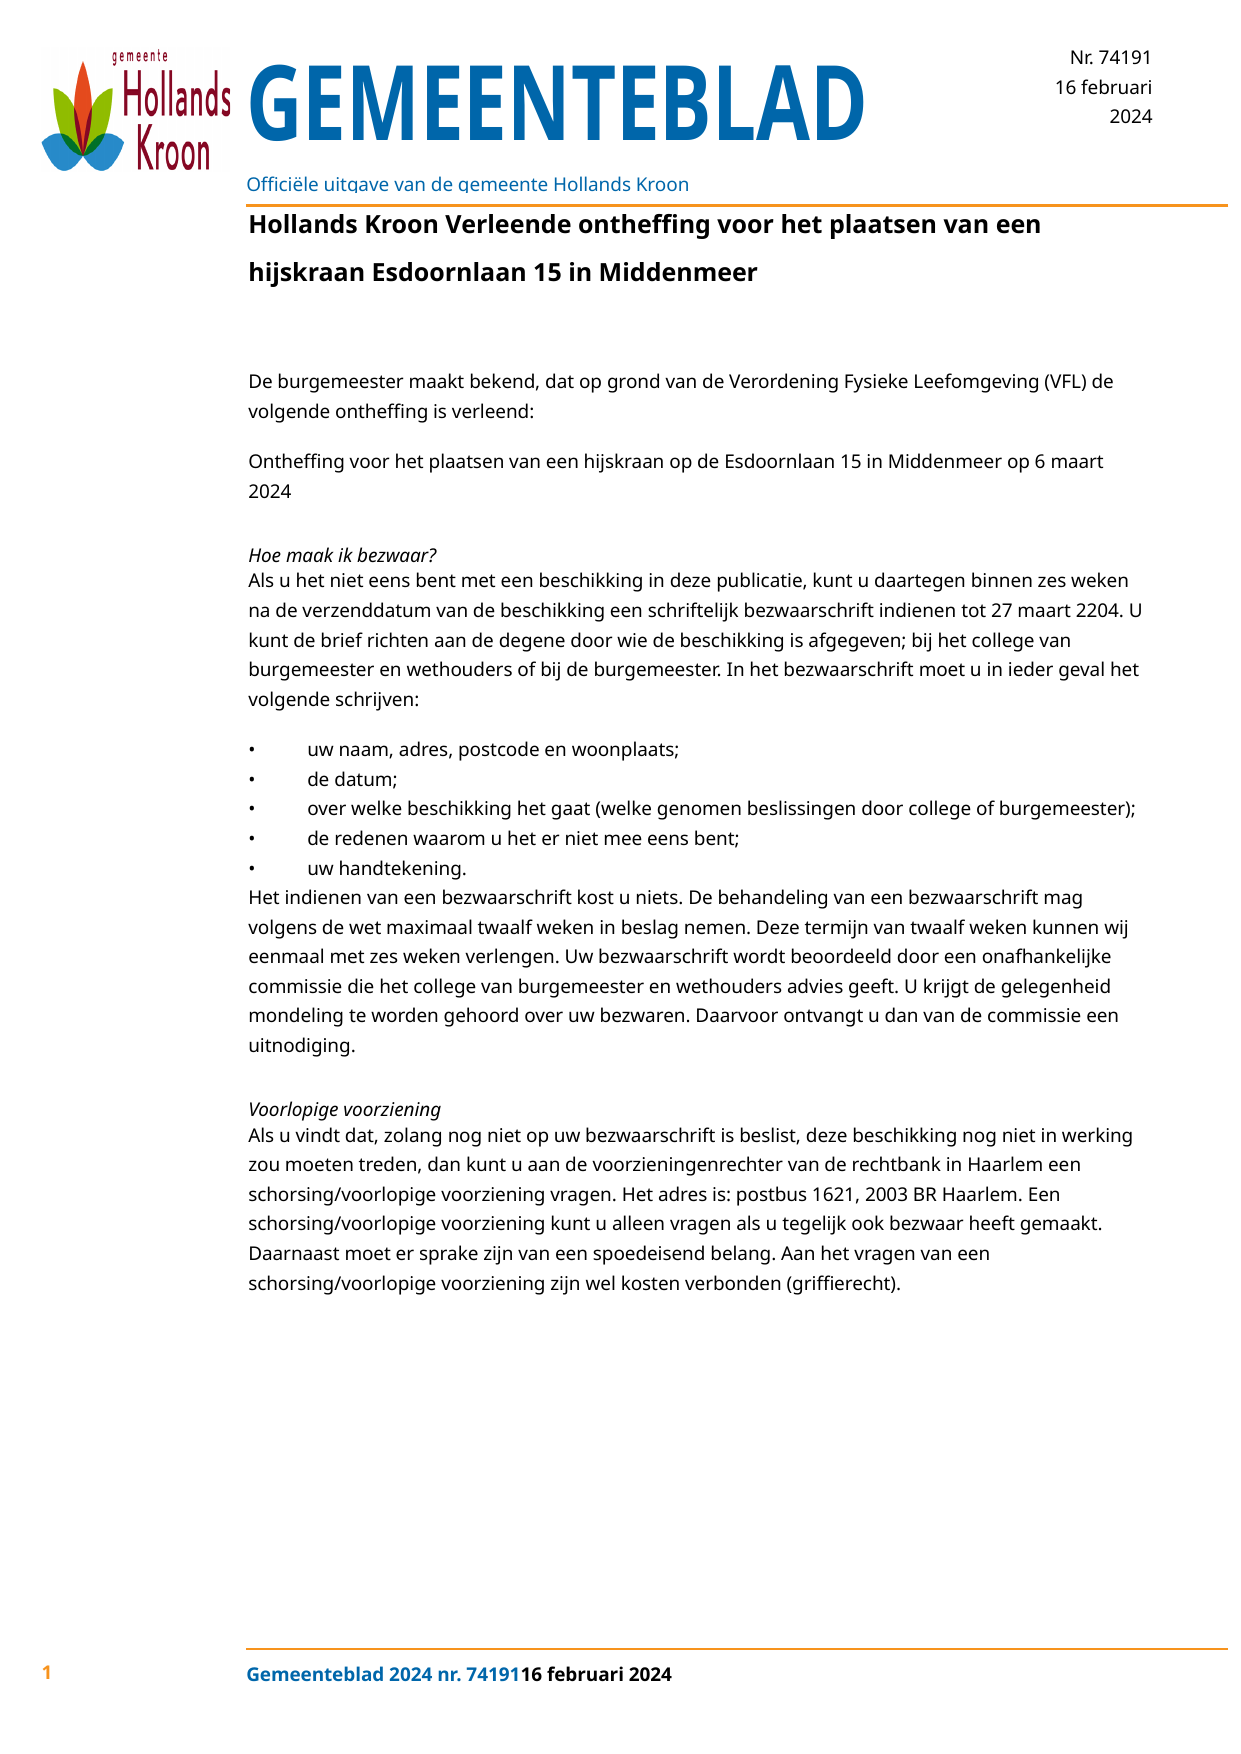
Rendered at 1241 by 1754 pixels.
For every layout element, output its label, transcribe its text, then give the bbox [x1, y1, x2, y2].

list de datum; [248, 766, 1152, 792]
text De burgemeester maakt bekend, dat op grond van de Verordening Fysieke Leefomgeving (VFL) de volgende ontheffing is verleend: [248, 368, 1152, 424]
list over welke beschikking het gaat (welke genomen beslissingen door college of burgemeester); [248, 796, 1152, 821]
text Ontheffing voor het plaatsen van een hijskraan op de Esdoornlaan 15 in Middenmeer op 6 maart 2024 [248, 448, 1152, 504]
text Het indienen van een bezwaarschrift kost u niets. De behandeling van een bezwaarschrift mag volgens de wet maximaal twaalf weken in beslag nemen. Deze termijn van twaalf weken kunnen wij eenmaal met zes weken verlengen. Uw bezwaarschrift wordt beoordeeld door een onafhankelijke commissie die het college van burgemeester en wethouders advies geeft. U krijgt de gelegenheid mondeling te worden gehoord over uw bezwaren. Daarvoor ontvangt u dan van de commissie een uitnodiging. [248, 884, 1152, 1058]
list de redenen waarom u het er niet mee eens bent; [248, 825, 1152, 851]
text Hoe maak ik bezwaar? [248, 542, 1152, 568]
text Voorlopige voorziening [248, 1096, 1152, 1122]
text Als u vindt dat, zolang nog niet op uw bezwaarschrift is beslist, deze beschikking nog niet in werking zou moeten treden, dan kunt u aan de voorzieningenrechter van de rechtbank in Haarlem een schorsing/voorlopige voorziening vragen. Het adres is: postbus 1621, 2003 BR Haarlem. Een schorsing/voorlopige voorziening kunt u alleen vragen als u tegelijk ook bezwaar heeft gemaakt. Daarnaast moet er sprake zijn van een spoedeisend belang. Aan het vragen van een schorsing/voorlopige voorziening zijn wel kosten verbonden (griffierecht). [248, 1122, 1152, 1296]
list uw naam, adres, postcode en woonplaats; [248, 736, 1152, 762]
list uw handtekening. [248, 855, 1152, 880]
picture [41, 47, 231, 172]
text Als u het niet eens bent met een beschikking in deze publicatie, kunt u daartegen binnen zes weken na de verzenddatum van de beschikking een schriftelijk bezwaarschrift indienen tot 27 maart 2204. U kunt de brief richten aan de degene door wie de beschikking is afgegeven; bij het college van burgemeester en wethouders of bij de burgemeester. In het bezwaarschrift moet u in ieder geval het volgende schrijven: [248, 568, 1152, 712]
text Hollands Kroon Verleende ontheffing voor het plaatsen van een hijskraan Esdoornlaan 15 in Middenmeer [248, 207, 1152, 288]
